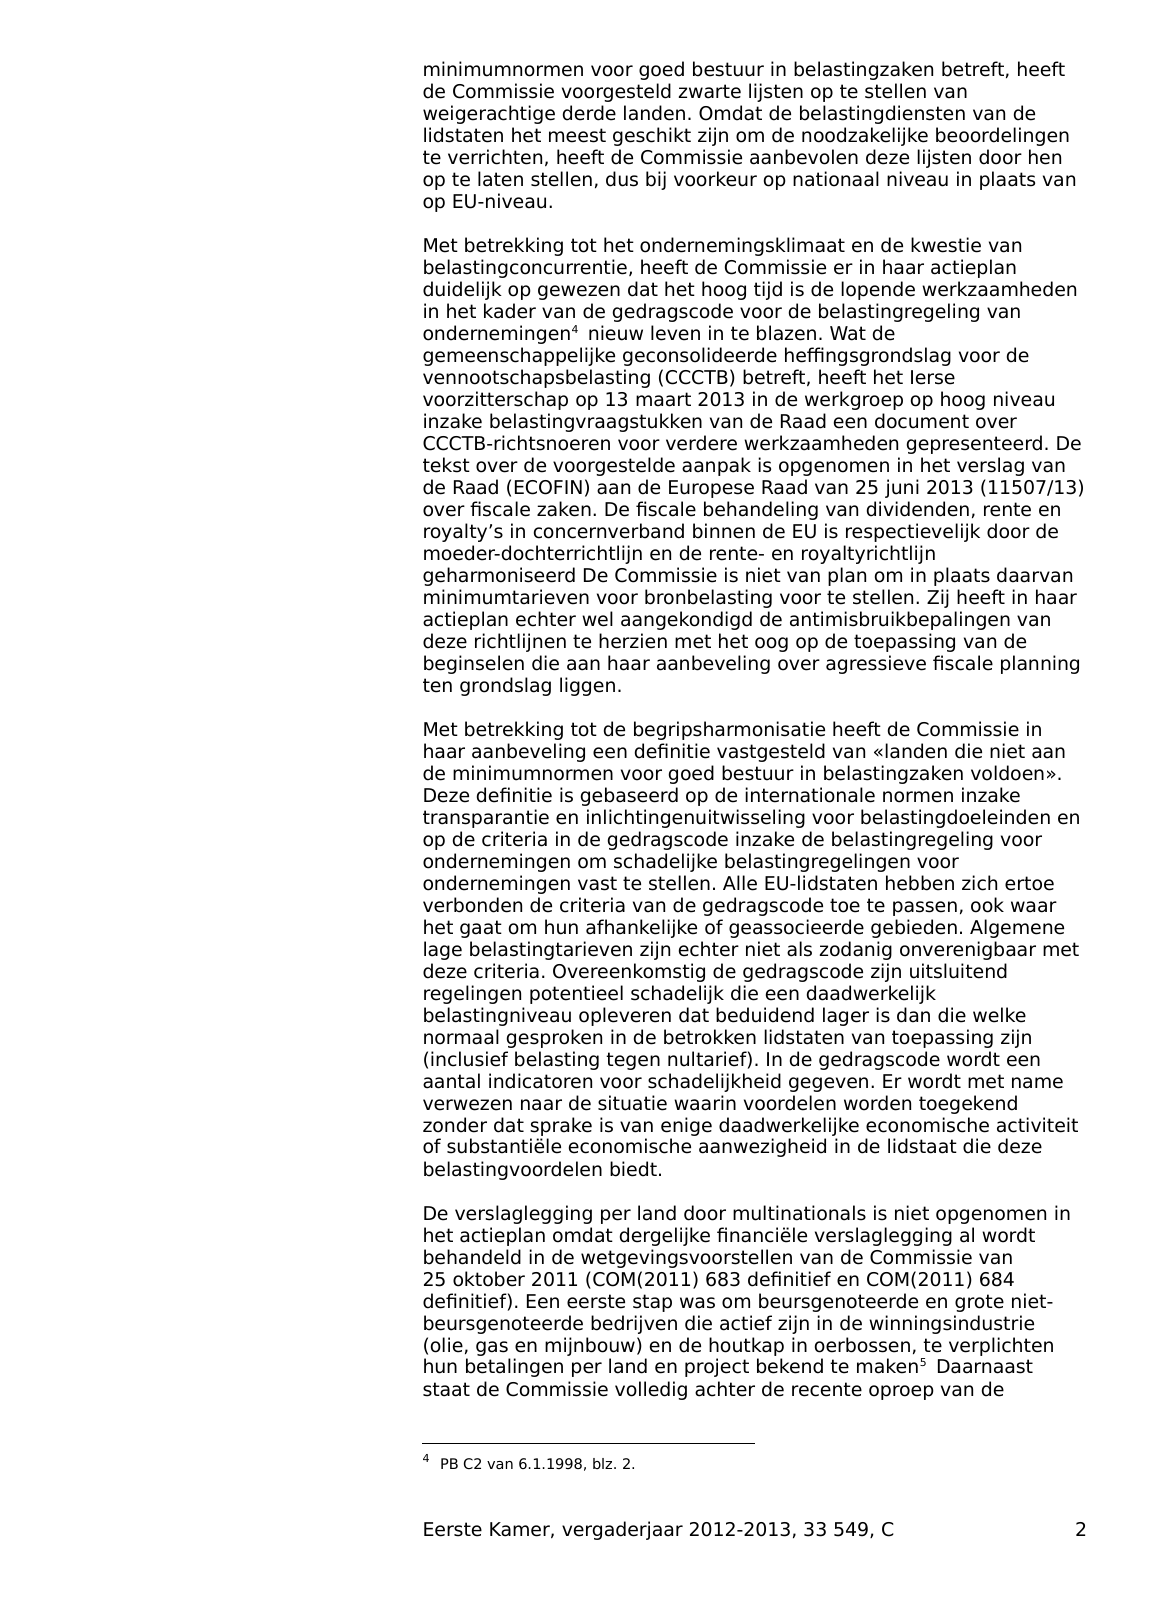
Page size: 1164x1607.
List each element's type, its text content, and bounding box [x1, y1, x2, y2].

text Met betrekking tot het ondernemingsklimaat en de kwestie van belastingconcurrentie, heeft de Commissie er in haar actieplan duidelijk op gewezen dat het hoog tijd is de lopende werkzaamheden in het kader van de gedragscode voor de belastingregeling van ondernemingen nieuw leven in te blazen. Wat de gemeenschappelijke geconsolideerde heffingsgrondslag voor de vennootschapsbelasting (CCCTB) betreft, heeft het Ierse voorzitterschap op 13 maart 2013 in de werkgroep op hoog niveau inzake belastingvraagstukken van de Raad een document over CCCTB-richtsnoeren voor verdere werkzaamheden gepresenteerd. De tekst over de voorgestelde aanpak is opgenomen in het verslag van de Raad (ECOFIN) aan de Europese Raad van 25 juni 2013 (11507/13) over fiscale zaken. De fiscale behandeling van dividenden, rente en royalty’s in concernverband binnen de EU is respectievelijk door de moeder-dochterrichtlijn en de rente- en royaltyrichtlijn geharmoniseerd De Commissie is niet van plan om in plaats daarvan minimumtarieven voor bronbelasting voor te stellen. Zij heeft in haar actieplan echter wel aangekondigd de antimisbruikbepalingen van deze richtlijnen te herzien met het oog op de toepassing van de beginselen die aan haar aanbeveling over agressieve fiscale planning ten grondslag liggen. [422, 235, 1087, 697]
text De verslaglegging per land door multinationals is niet opgenomen in het actieplan omdat dergelijke financiële verslaglegging al wordt behandeld in de wetgevingsvoorstellen van de Commissie van 25 oktober 2011 (COM(2011) 683 definitief en COM(2011) 684 definitief). Een eerste stap was om beursgenoteerde en grote niet-beursgenoteerde bedrijven die actief zijn in de winningsindustrie (olie, gas en mijnbouw) en de houtkap in oerbossen, te verplichten hun betalingen per land en project bekend te maken Daarnaast staat de Commissie volledig achter de recente oproep van de [422, 1203, 1087, 1400]
text Met betrekking tot de begripsharmonisatie heeft de Commissie in haar aanbeveling een definitie vastgesteld van «landen die niet aan de minimumnormen voor goed bestuur in belastingzaken voldoen». Deze definitie is gebaseerd op de internationale normen inzake transparantie en inlichtingenuitwisseling voor belastingdoeleinden en op de criteria in de gedragscode inzake de belastingregeling voor ondernemingen om schadelijke belastingregelingen voor ondernemingen vast te stellen. Alle EU-lidstaten hebben zich ertoe verbonden de criteria van de gedragscode toe te passen, ook waar het gaat om hun afhankelijke of geassocieerde gebieden. Algemene lage belastingtarieven zijn echter niet als zodanig onverenigbaar met deze criteria. Overeenkomstig de gedragscode zijn uitsluitend regelingen potentieel schadelijk die een daadwerkelijk belastingniveau opleveren dat beduidend lager is dan die welke normaal gesproken in de betrokken lidstaten van toepassing zijn (inclusief belasting tegen nultarief). In de gedragscode wordt een aantal indicatoren voor schadelijkheid gegeven. Er wordt met name verwezen naar de situatie waarin voordelen worden toegekend zonder dat sprake is van enige daadwerkelijke economische activiteit of substantiële economische aanwezigheid in de lidstaat die deze belastingvoordelen biedt. [422, 719, 1087, 1180]
text minimumnormen voor goed bestuur in belastingzaken betreft, heeft de Commissie voorgesteld zwarte lijsten op te stellen van weigerachtige derde landen. Omdat de belastingdiensten van de lidstaten het meest geschikt zijn om de noodzakelijke beoordelingen te verrichten, heeft de Commissie aanbevolen deze lijsten door hen op te laten stellen, dus bij voorkeur op nationaal niveau in plaats van op EU-niveau. [422, 59, 1087, 213]
text PB C2 van 6.1.1998, blz. 2. [422, 1452, 1087, 1474]
